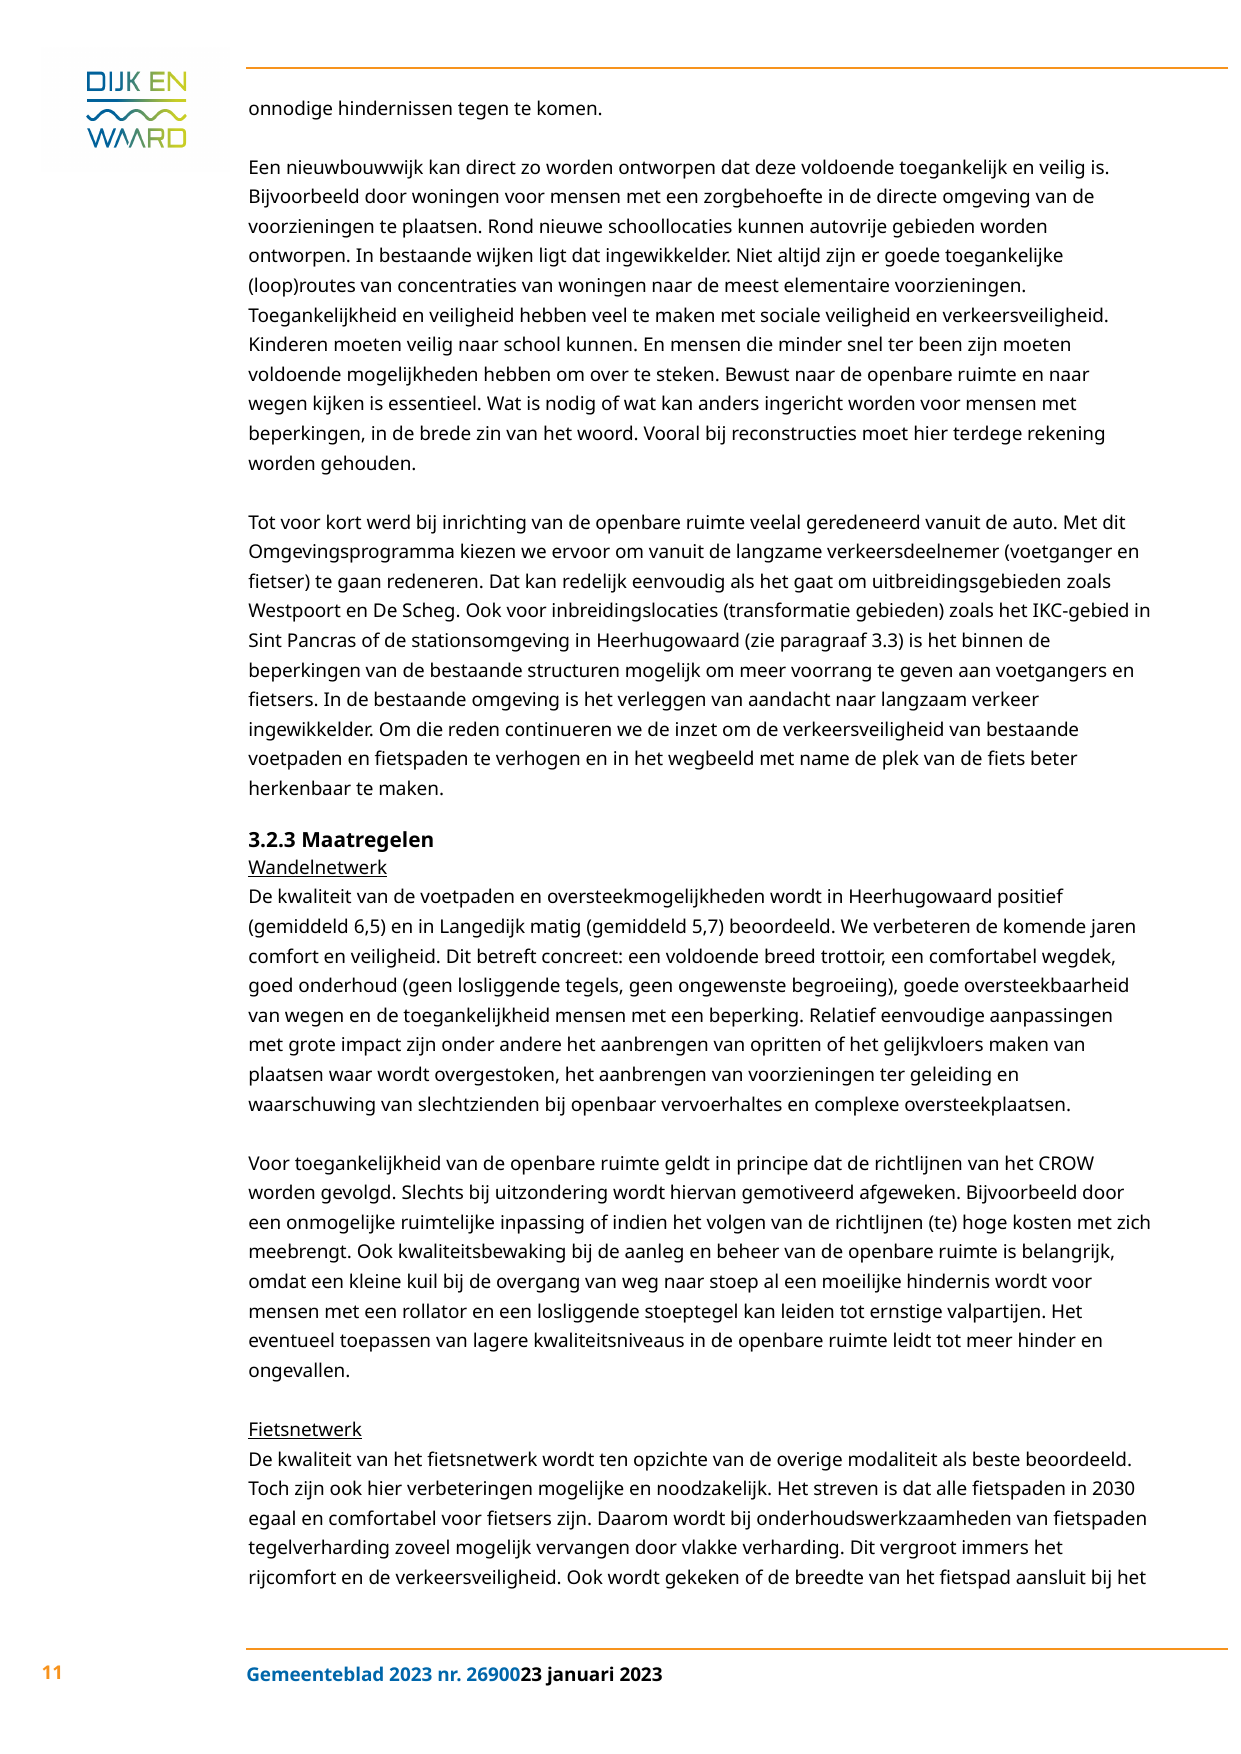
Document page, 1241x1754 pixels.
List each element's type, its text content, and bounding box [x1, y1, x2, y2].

text Fietsnetwerk [248, 1416, 1152, 1442]
text 3.2.3 Maatregelen [248, 826, 1152, 854]
text Een nieuwbouwwijk kan direct zo worden ontworpen dat deze voldoende toegankelijk en veilig is. Bijvoorbeeld door woningen voor mensen met een zorgbehoefte in de directe omgeving van de voorzieningen te plaatsen. Rond nieuwe schoollocaties kunnen autovrije gebieden worden ontworpen. In bestaande wijken ligt dat ingewikkelder. Niet altijd zijn er goede toegankelijke (loop)routes van concentraties van woningen naar de meest elementaire voorzieningen. Toegankelijkheid en veiligheid hebben veel te maken met sociale veiligheid en verkeersveiligheid. Kinderen moeten veilig naar school kunnen. En mensen die minder snel ter been zijn moeten voldoende mogelijkheden hebben om over te steken. Bewust naar de openbare ruimte en naar wegen kijken is essentieel. Wat is nodig of wat kan anders ingericht worden voor mensen met beperkingen, in de brede zin van het woord. Vooral bij reconstructies moet hier terdege rekening worden gehouden. [248, 154, 1152, 476]
text Voor toegankelijkheid van de openbare ruimte geldt in principe dat de richtlijnen van het CROW worden gevolgd. Slechts bij uitzondering wordt hiervan gemotiveerd afgeweken. Bijvoorbeeld door een onmogelijke ruimtelijke inpassing of indien het volgen van de richtlijnen (te) hoge kosten met zich meebrengt. Ook kwaliteitsbewaking bij de aanleg en beheer van de openbare ruimte is belangrijk, omdat een kleine kuil bij de overgang van weg naar stoep al een moeilijke hindernis wordt voor mensen met een rollator en een losliggende stoeptegel kan leiden tot ernstige valpartijen. Het eventueel toepassen van lagere kwaliteitsniveaus in de openbare ruimte leidt tot meer hinder en ongevallen. [248, 1150, 1152, 1383]
picture [41, 47, 231, 172]
text De kwaliteit van de voetpaden en oversteekmogelijkheden wordt in Heerhugowaard positief (gemiddeld 6,5) en in Langedijk matig (gemiddeld 5,7) beoordeeld. We verbeteren de komende jaren comfort en veiligheid. Dit betreft concreet: een voldoende breed trottoir, een comfortabel wegdek, goed onderhoud (geen losliggende tegels, geen ongewenste begroeiing), goede oversteekbaarheid van wegen en de toegankelijkheid mensen met een beperking. Relatief eenvoudige aanpassingen met grote impact zijn onder andere het aanbrengen van opritten of het gelijkvloers maken van plaatsen waar wordt overgestoken, het aanbrengen van voorzieningen ter geleiding en waarschuwing van slechtzienden bij openbaar vervoerhaltes en complexe oversteekplaatsen. [248, 884, 1152, 1116]
text Wandelnetwerk [248, 854, 1152, 880]
text Tot voor kort werd bij inrichting van de openbare ruimte veelal geredeneerd vanuit de auto. Met dit Omgevingsprogramma kiezen we ervoor om vanuit de langzame verkeersdeelnemer (voetganger en fietser) te gaan redeneren. Dat kan redelijk eenvoudig als het gaat om uitbreidingsgebieden zoals Westpoort en De Scheg. Ook voor inbreidingslocaties (transformatie gebieden) zoals het IKC-gebied in Sint Pancras of de stationsomgeving in Heerhugowaard (zie paragraaf 3.3) is het binnen de beperkingen van de bestaande structuren mogelijk om meer voorrang te geven aan voetgangers en fietsers. In de bestaande omgeving is het verleggen van aandacht naar langzaam verkeer ingewikkelder. Om die reden continueren we de inzet om de verkeersveiligheid van bestaande voetpaden en fietspaden te verhogen en in het wegbeeld met name de plek van de fiets beter herkenbaar te maken. [248, 509, 1152, 801]
text De kwaliteit van het fietsnetwerk wordt ten opzichte van de overige modaliteit als beste beoordeeld. Toch zijn ook hier verbeteringen mogelijke en noodzakelijk. Het streven is dat alle fietspaden in 2030 egaal en comfortabel voor fietsers zijn. Daarom wordt bij onderhoudswerkzaamheden van fietspaden tegelverharding zoveel mogelijk vervangen door vlakke verharding. Dit vergroot immers het rijcomfort en de verkeersveiligheid. Ook wordt gekeken of de breedte van het fietspad aansluit bij het [248, 1446, 1152, 1590]
text onnodige hindernissen tegen te komen. [248, 95, 1152, 121]
